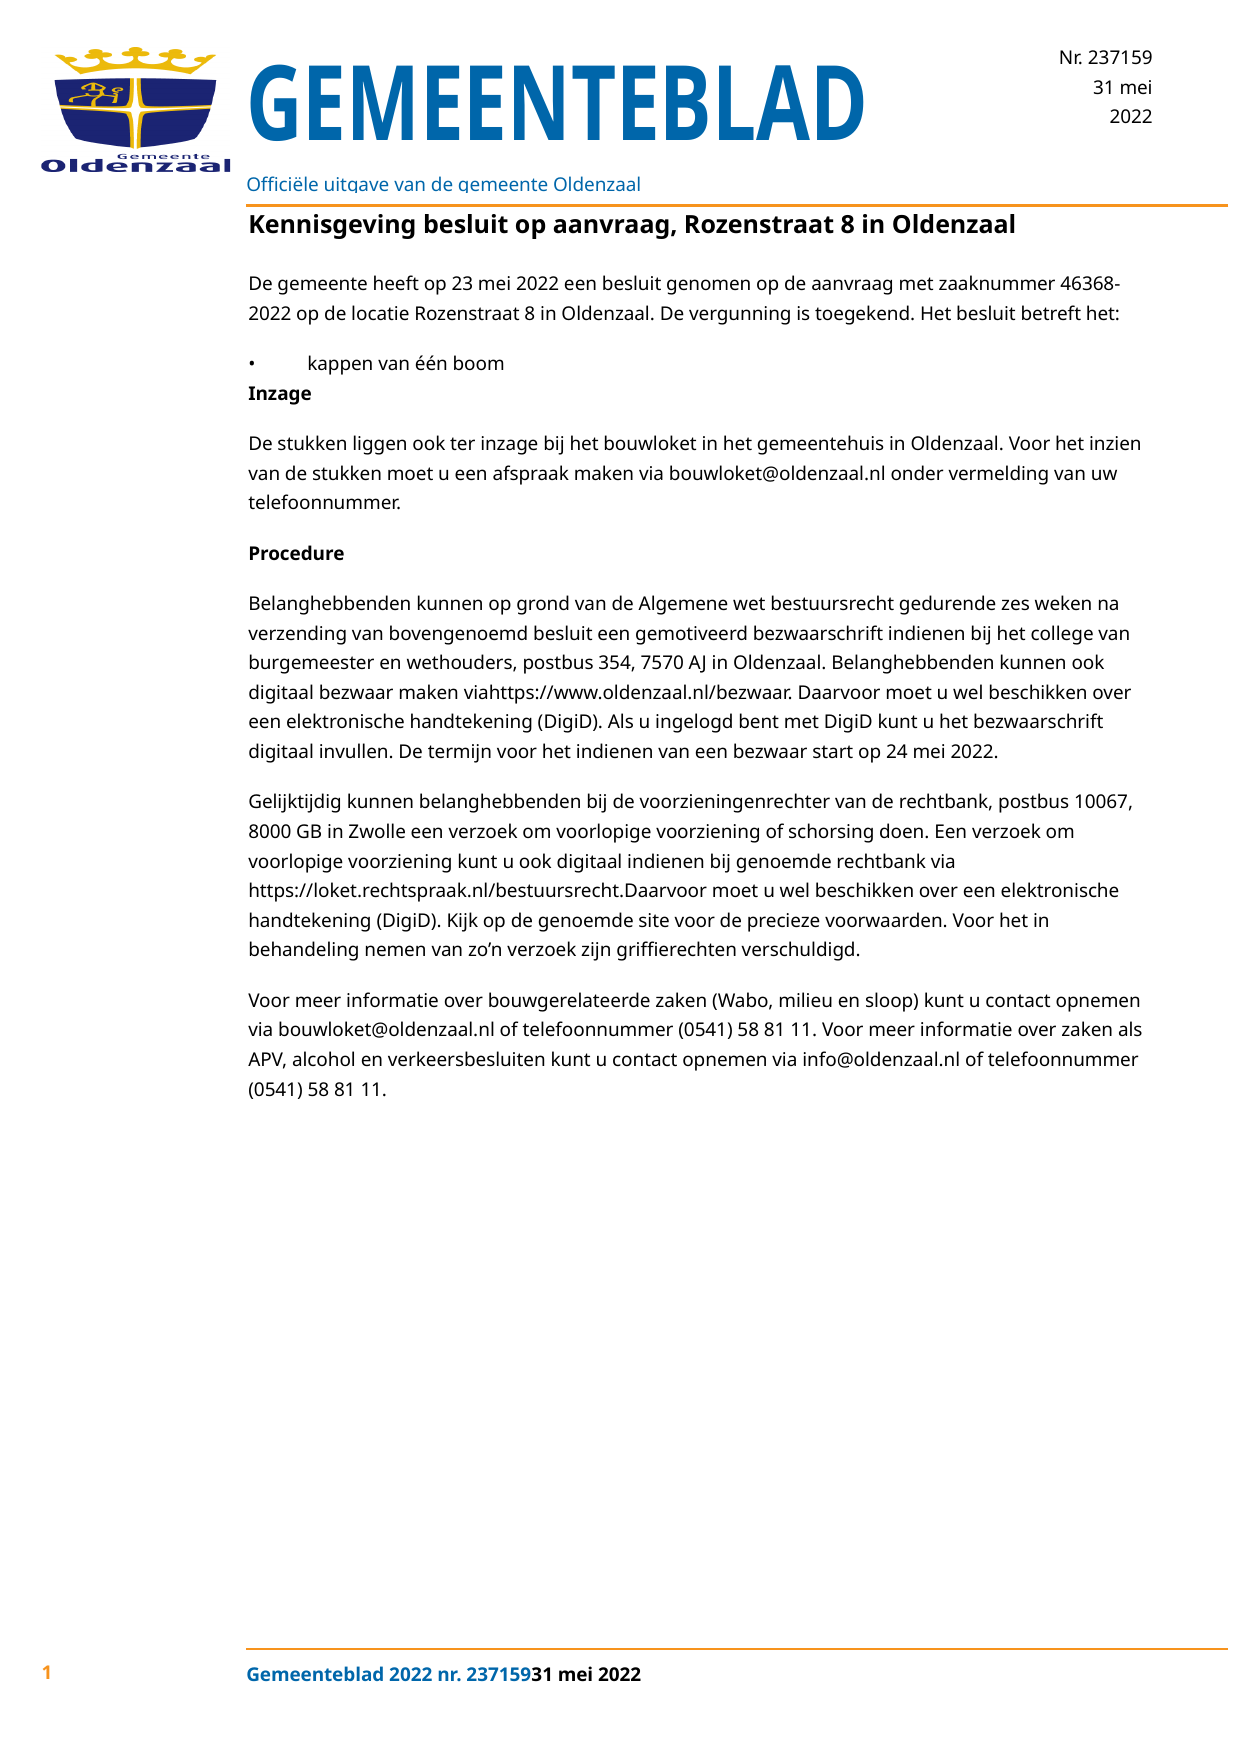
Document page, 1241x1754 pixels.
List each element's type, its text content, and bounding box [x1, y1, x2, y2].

text De stukken liggen ook ter inzage bij het bouwloket in het gemeentehuis in Oldenzaal. Voor het inzien van de stukken moet u een afspraak maken via bouwloket@oldenzaal.nl onder vermelding van uw telefoonnummer. [248, 430, 1152, 515]
text Voor meer informatie over bouwgerelateerde zaken (Wabo, milieu en sloop) kunt u contact opnemen via bouwloket@oldenzaal.nl of telefoonnummer (0541) 58 81 11. Voor meer informatie over zaken als APV, alcohol en verkeersbesluiten kunt u contact opnemen via info@oldenzaal.nl of telefoonnummer (0541) 58 81 11. [248, 987, 1152, 1101]
text Inzage [248, 380, 1152, 406]
list kappen van één boom [248, 350, 1152, 376]
text Belanghebbenden kunnen op grond van de Algemene wet bestuursrecht gedurende zes weken na verzending van bovengenoemd besluit een gemotiveerd bezwaarschrift indienen bij het college van burgemeester en wethouders, postbus 354, 7570 AJ in Oldenzaal. Belanghebbenden kunnen ook digitaal bezwaar maken viahttps://www.oldenzaal.nl/bezwaar. Daarvoor moet u wel beschikken over een elektronische handtekening (DigiD). Als u ingelogd bent met DigiD kunt u het bezwaarschrift digitaal invullen. De termijn voor het indienen van een bezwaar start op 24 mei 2022. [248, 590, 1152, 764]
text Gelijktijdig kunnen belanghebbenden bij de voorzieningenrechter van de rechtbank, postbus 10067, 8000 GB in Zwolle een verzoek om voorlopige voorziening of schorsing doen. Een verzoek om voorlopige voorziening kunt u ook digitaal indienen bij genoemde rechtbank via https://loket.rechtspraak.nl/bestuursrecht.Daarvoor moet u wel beschikken over een elektronische handtekening (DigiD). Kijk op de genoemde site voor de precieze voorwaarden. Voor het in behandeling nemen van zo’n verzoek zijn griffierechten verschuldigd. [248, 789, 1152, 962]
picture [41, 47, 231, 172]
text Kennisgeving besluit op aanvraag, Rozenstraat 8 in Oldenzaal [248, 207, 1152, 241]
text De gemeente heeft op 23 mei 2022 een besluit genomen op de aanvraag met zaaknummer 46368-2022 op de locatie Rozenstraat 8 in Oldenzaal. De vergunning is toegekend. Het besluit betreft het: [248, 270, 1152, 326]
text Procedure [248, 540, 1152, 566]
